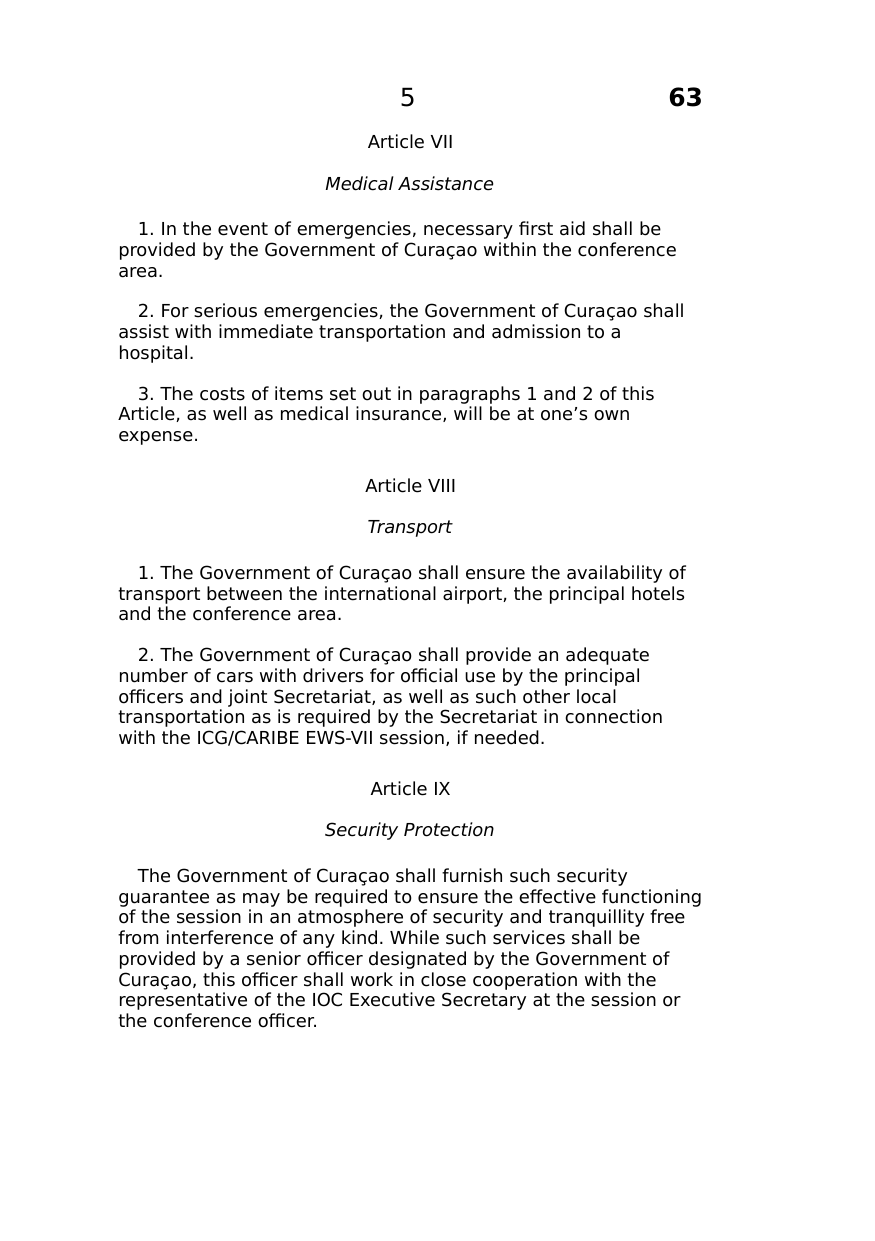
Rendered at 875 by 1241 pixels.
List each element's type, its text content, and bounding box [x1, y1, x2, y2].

text 2. For serious emergencies, the Government of Curaçao shall assist with immediate transportation and admission to a hospital. [118, 301, 703, 363]
text 2. The Government of Curaçao shall provide an adequate number of cars with drivers for official use by the principal officers and joint Secretariat, as well as such other local transportation as is required by the Secretariat in connection with the ICG/CARIBE EWS-VII session, if needed. [118, 645, 703, 749]
subtitle Article IX Security Protection [118, 779, 703, 841]
subtitle Article VIII Transport [118, 476, 703, 538]
text 1. The Government of Curaçao shall ensure the availability of transport between the international airport, the principal hotels and the conference area. [118, 563, 703, 625]
text 1. In the event of emergencies, necessary first aid shall be provided by the Government of Curaçao within the conference area. [118, 219, 703, 281]
text The Government of Curaçao shall furnish such security guarantee as may be required to ensure the effective functioning of the session in an atmosphere of security and tranquillity free from interference of any kind. While such services shall be provided by a senior officer designated by the Government of Curaçao, this officer shall work in close cooperation with the representative of the IOC Executive Secretary at the session or the conference officer. [118, 866, 703, 1032]
text 3. The costs of items set out in paragraphs 1 and 2 of this Article, as well as medical insurance, will be at one’s own expense. [118, 383, 703, 446]
subtitle Article VII Medical Assistance [118, 132, 703, 194]
